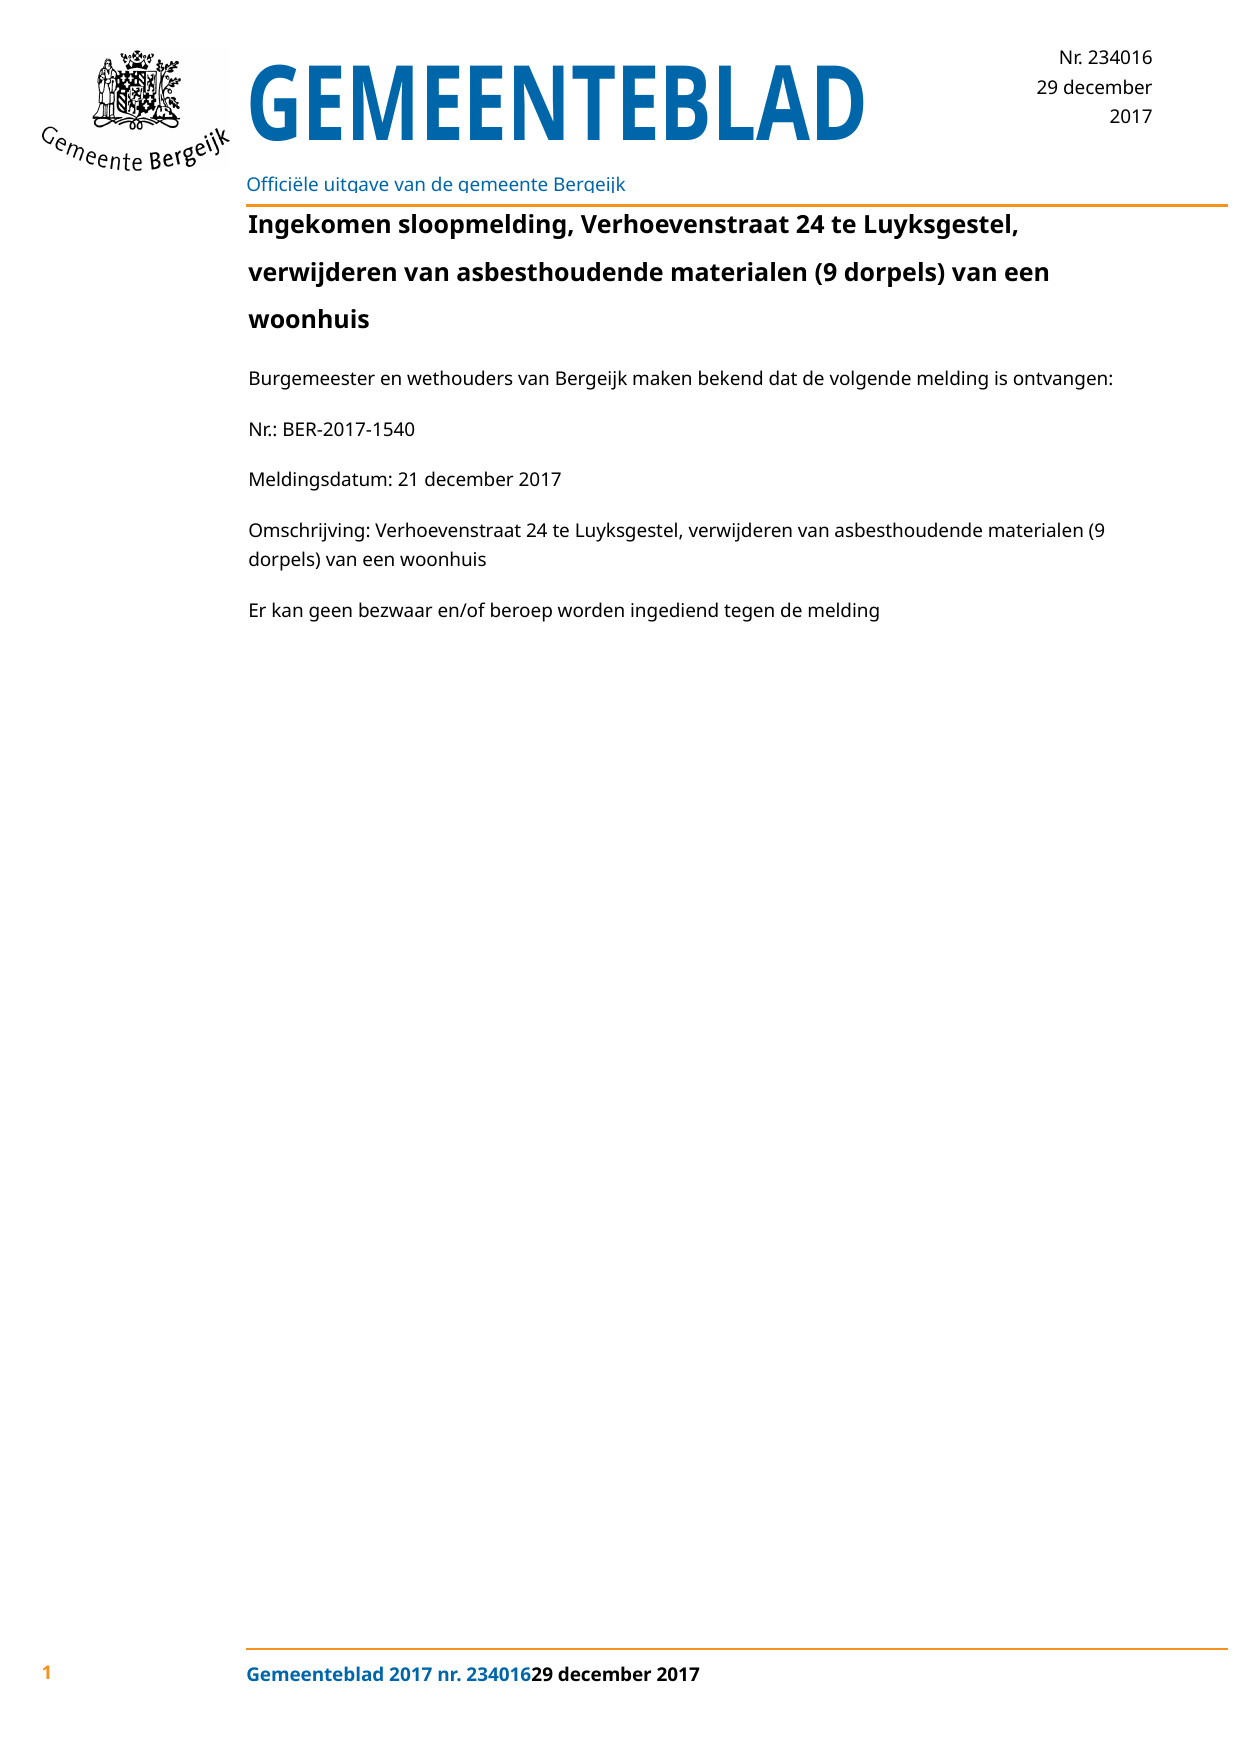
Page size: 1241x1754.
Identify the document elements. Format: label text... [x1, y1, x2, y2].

text Omschrijving: Verhoevenstraat 24 te Luyksgestel, verwijderen van asbesthoudende materialen (9 dorpels) van een woonhuis [248, 517, 1152, 572]
text Ingekomen sloopmelding, Verhoevenstraat 24 te Luyksgestel, verwijderen van asbesthoudende materialen (9 dorpels) van een woonhuis [248, 207, 1152, 336]
text Meldingsdatum: 21 december 2017 [248, 466, 1152, 492]
text Burgemeester en wethouders van Bergeijk maken bekend dat de volgende melding is ontvangen: [248, 366, 1152, 391]
picture [41, 47, 231, 172]
text Er kan geen bezwaar en/of beroep worden ingediend tegen de melding [248, 597, 1152, 622]
text Nr.: BER-2017-1540 [248, 416, 1152, 442]
